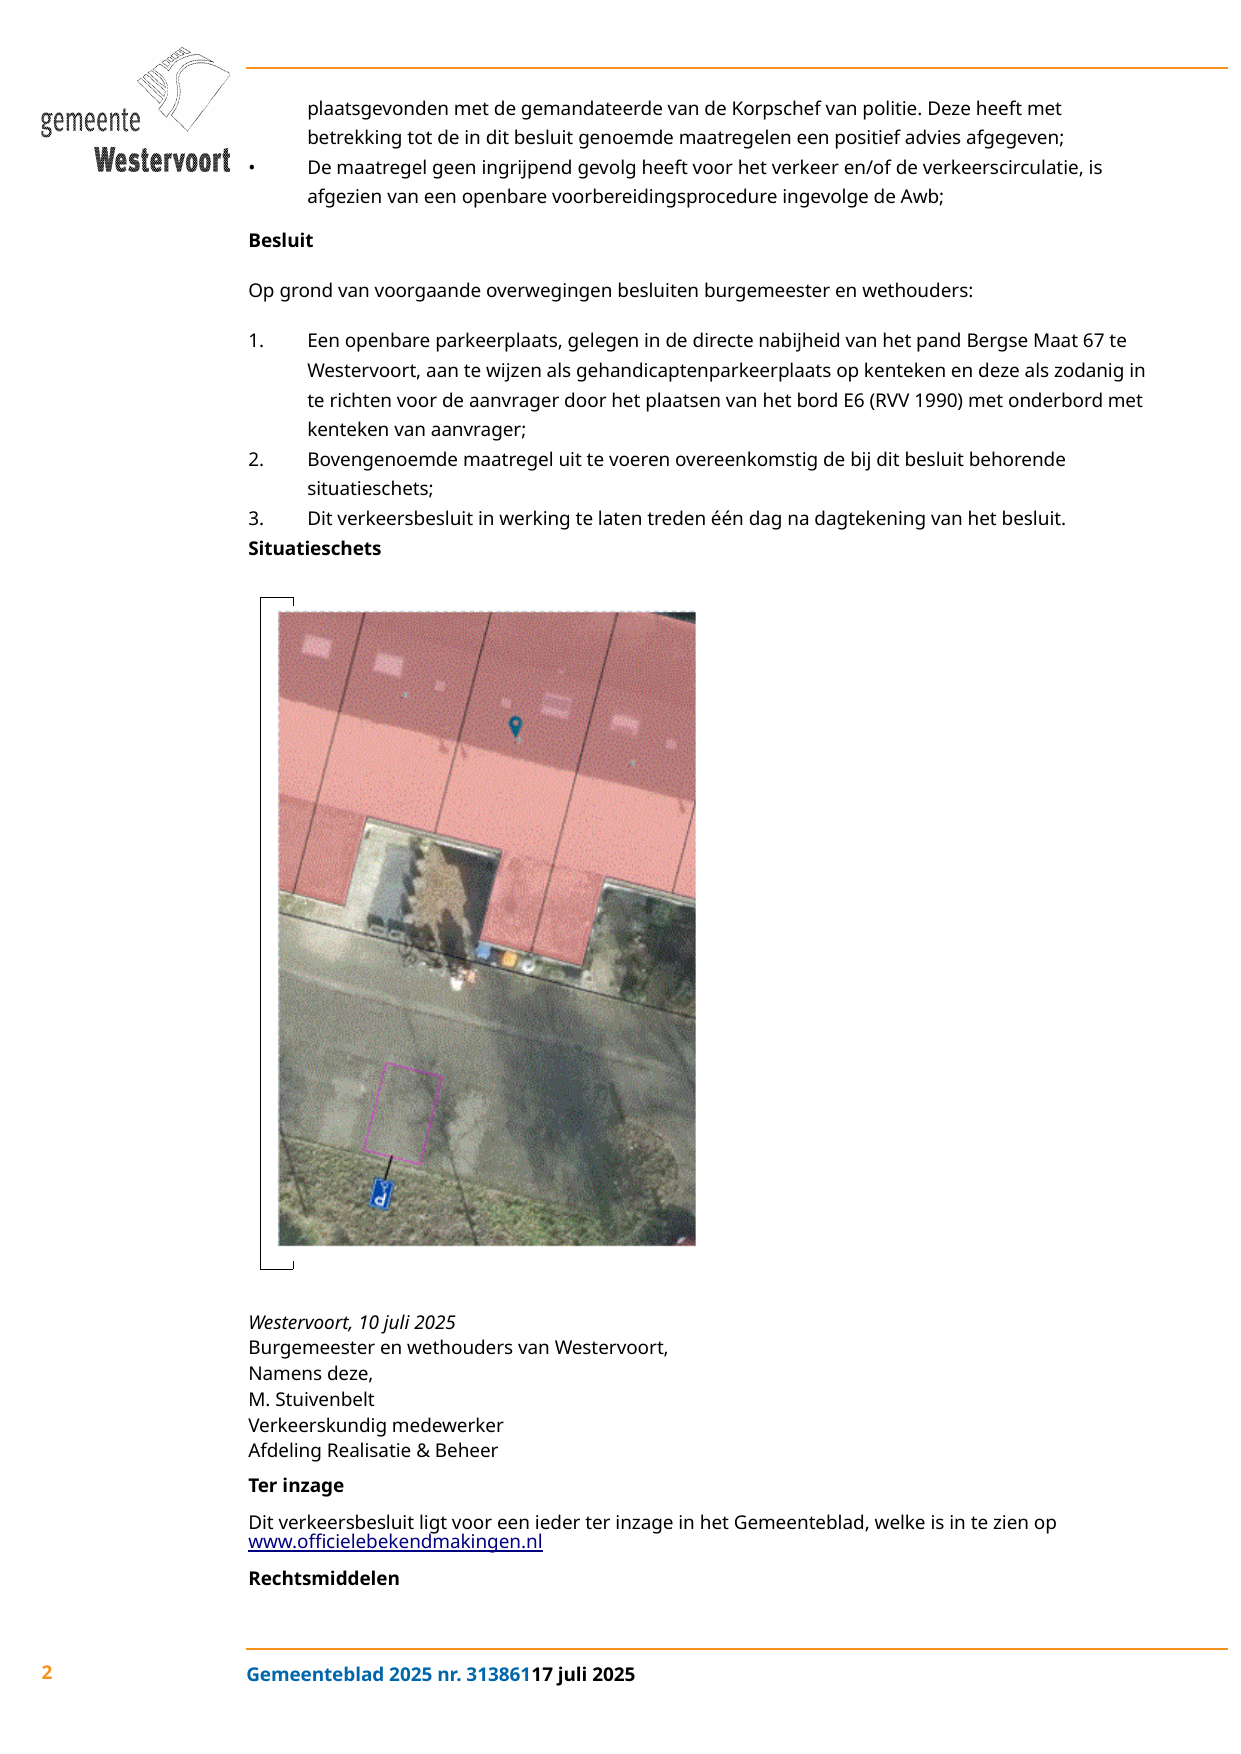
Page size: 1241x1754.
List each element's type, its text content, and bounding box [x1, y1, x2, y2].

list plaatsgevonden met de gemandateerde van de Korpschef van politie. Deze heeft met betrekking tot de in dit besluit genoemde maatregelen een positief advies afgegeven; [248, 95, 1152, 150]
text Besluit [248, 227, 1152, 252]
text Op grond van voorgaande overwegingen besluiten burgemeester en wethouders: [248, 277, 1152, 303]
list Een openbare parkeerplaats, gelegen in de directe nabijheid van het pand Bergse Maat 67 te Westervoort, aan te wijzen als gehandicaptenparkeerplaats op kenteken en deze als zodanig in te richten voor de aanvrager door het plaatsen van het bord E6 (RVV 1990) met onderbord met kenteken van aanvrager; [248, 328, 1152, 442]
text Dit verkeersbesluit ligt voor een ieder ter inzage in het Gemeenteblad, welke is in te zien op www.officielebekendmakingen.nl [248, 1514, 1152, 1552]
list Bovengenoemde maatregel uit te voeren overeenkomstig de bij dit besluit behorende situatieschets; [248, 446, 1152, 501]
text M. Stuivenbelt [248, 1386, 1152, 1412]
text Burgemeester en wethouders van Westervoort, [248, 1334, 1152, 1360]
text Westervoort, 10 juli 2025 [248, 1309, 1152, 1334]
list Dit verkeersbesluit in werking te laten treden één dag na dagtekening van het besluit. [248, 505, 1152, 531]
list De maatregel geen ingrijpend gevolg heeft voor het verkeer en/of de verkeerscirculatie, is afgezien van een openbare voorbereidingsprocedure ingevolge de Awb; [248, 154, 1152, 209]
text Situatieschets [248, 535, 1152, 560]
text Rechtsmiddelen [248, 1570, 1152, 1589]
text Namens deze, [248, 1360, 1152, 1386]
picture [268, 606, 742, 1261]
text Verkeerskundig medewerker [248, 1412, 1152, 1437]
picture [41, 47, 231, 172]
text Afdeling Realisatie & Beheer [248, 1437, 1152, 1463]
text Ter inzage [248, 1477, 1152, 1496]
